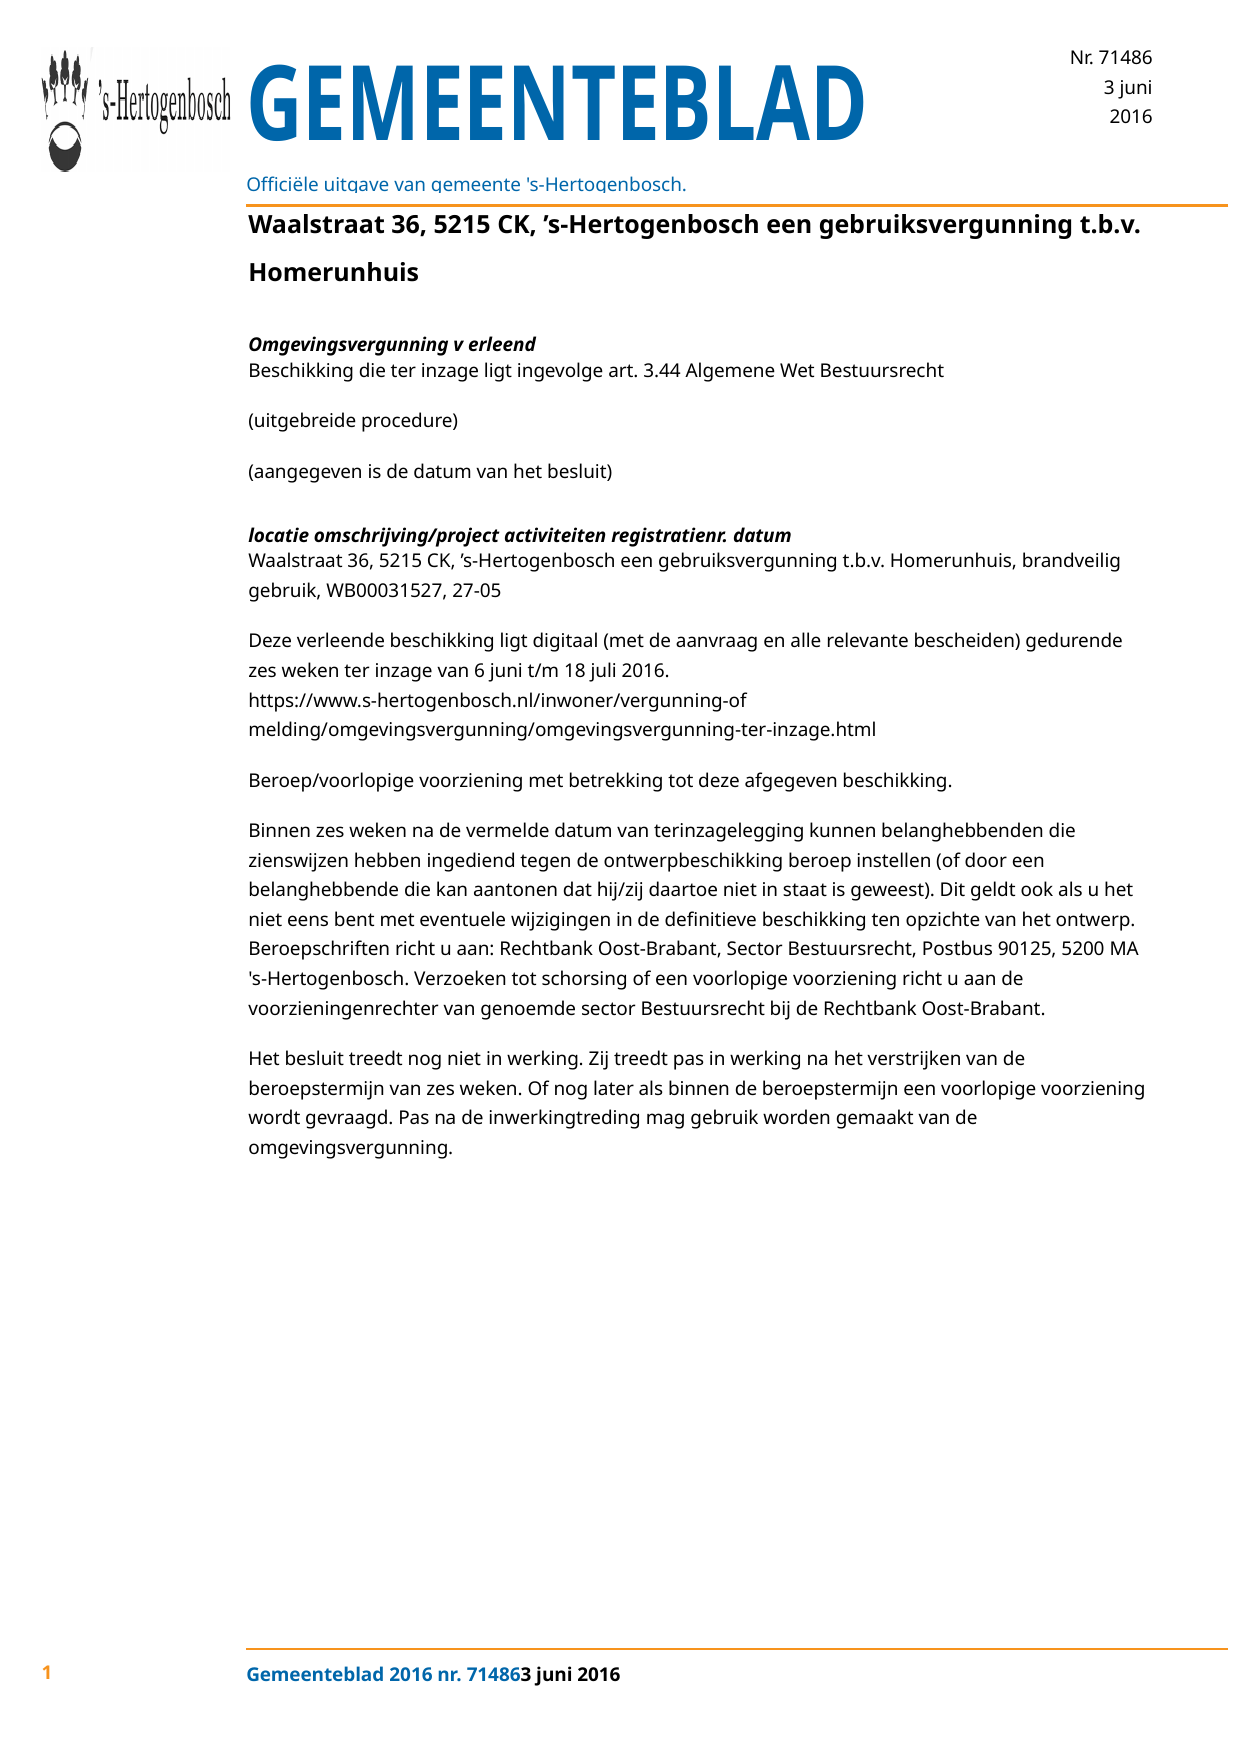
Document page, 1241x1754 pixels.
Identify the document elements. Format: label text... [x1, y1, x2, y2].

text Waalstraat 36, 5215 CK, ’s-Hertogenbosch een gebruiksvergunning t.b.v. Homerunhuis [248, 207, 1152, 288]
text Beschikking die ter inzage ligt ingevolge art. 3.44 Algemene Wet Bestuursrecht [248, 357, 1152, 383]
text locatie omschrijving/project activiteiten registratienr. datum [248, 522, 1152, 548]
text Het besluit treedt nog niet in werking. Zij treedt pas in werking na het verstrijken van de beroepstermijn van zes weken. Of nog later als binnen de beroepstermijn een voorlopige voorziening wordt gevraagd. Pas na de inwerkingtreding mag gebruik worden gemaakt van de omgevingsvergunning. [248, 1045, 1152, 1160]
text Omgevingsvergunning v erleend [248, 331, 1152, 357]
picture [41, 47, 231, 172]
text (uitgebreide procedure) [248, 408, 1152, 433]
text Beroep/voorlopige voorziening met betrekking tot deze afgegeven beschikking. [248, 767, 1152, 793]
text Deze verleende beschikking ligt digitaal (met de aanvraag en alle relevante bescheiden) gedurende zes weken ter inzage van 6 juni t/m 18 juli 2016. https://www.s-hertogenbosch.nl/inwoner/vergunning-of melding/omgevingsvergunning/omgevingsvergunning-ter-inzage.html [248, 628, 1152, 742]
text Waalstraat 36, 5215 CK, ’s-Hertogenbosch een gebruiksvergunning t.b.v. Homerunhuis, brandveilig gebruik, WB00031527, 27-05 [248, 548, 1152, 603]
text Binnen zes weken na de vermelde datum van terinzagelegging kunnen belanghebbenden die zienswijzen hebben ingediend tegen de ontwerpbeschikking beroep instellen (of door een belanghebbende die kan aantonen dat hij/zij daartoe niet in staat is geweest). Dit geldt ook als u het niet eens bent met eventuele wijzigingen in de definitieve beschikking ten opzichte van het ontwerp. Beroepschriften richt u aan: Rechtbank Oost-Brabant, Sector Bestuursrecht, Postbus 90125, 5200 MA 's-Hertogenbosch. Verzoeken tot schorsing of een voorlopige voorziening richt u aan de voorzieningenrechter van genoemde sector Bestuursrecht bij de Rechtbank Oost-Brabant. [248, 817, 1152, 1021]
text (aangegeven is de datum van het besluit) [248, 458, 1152, 484]
